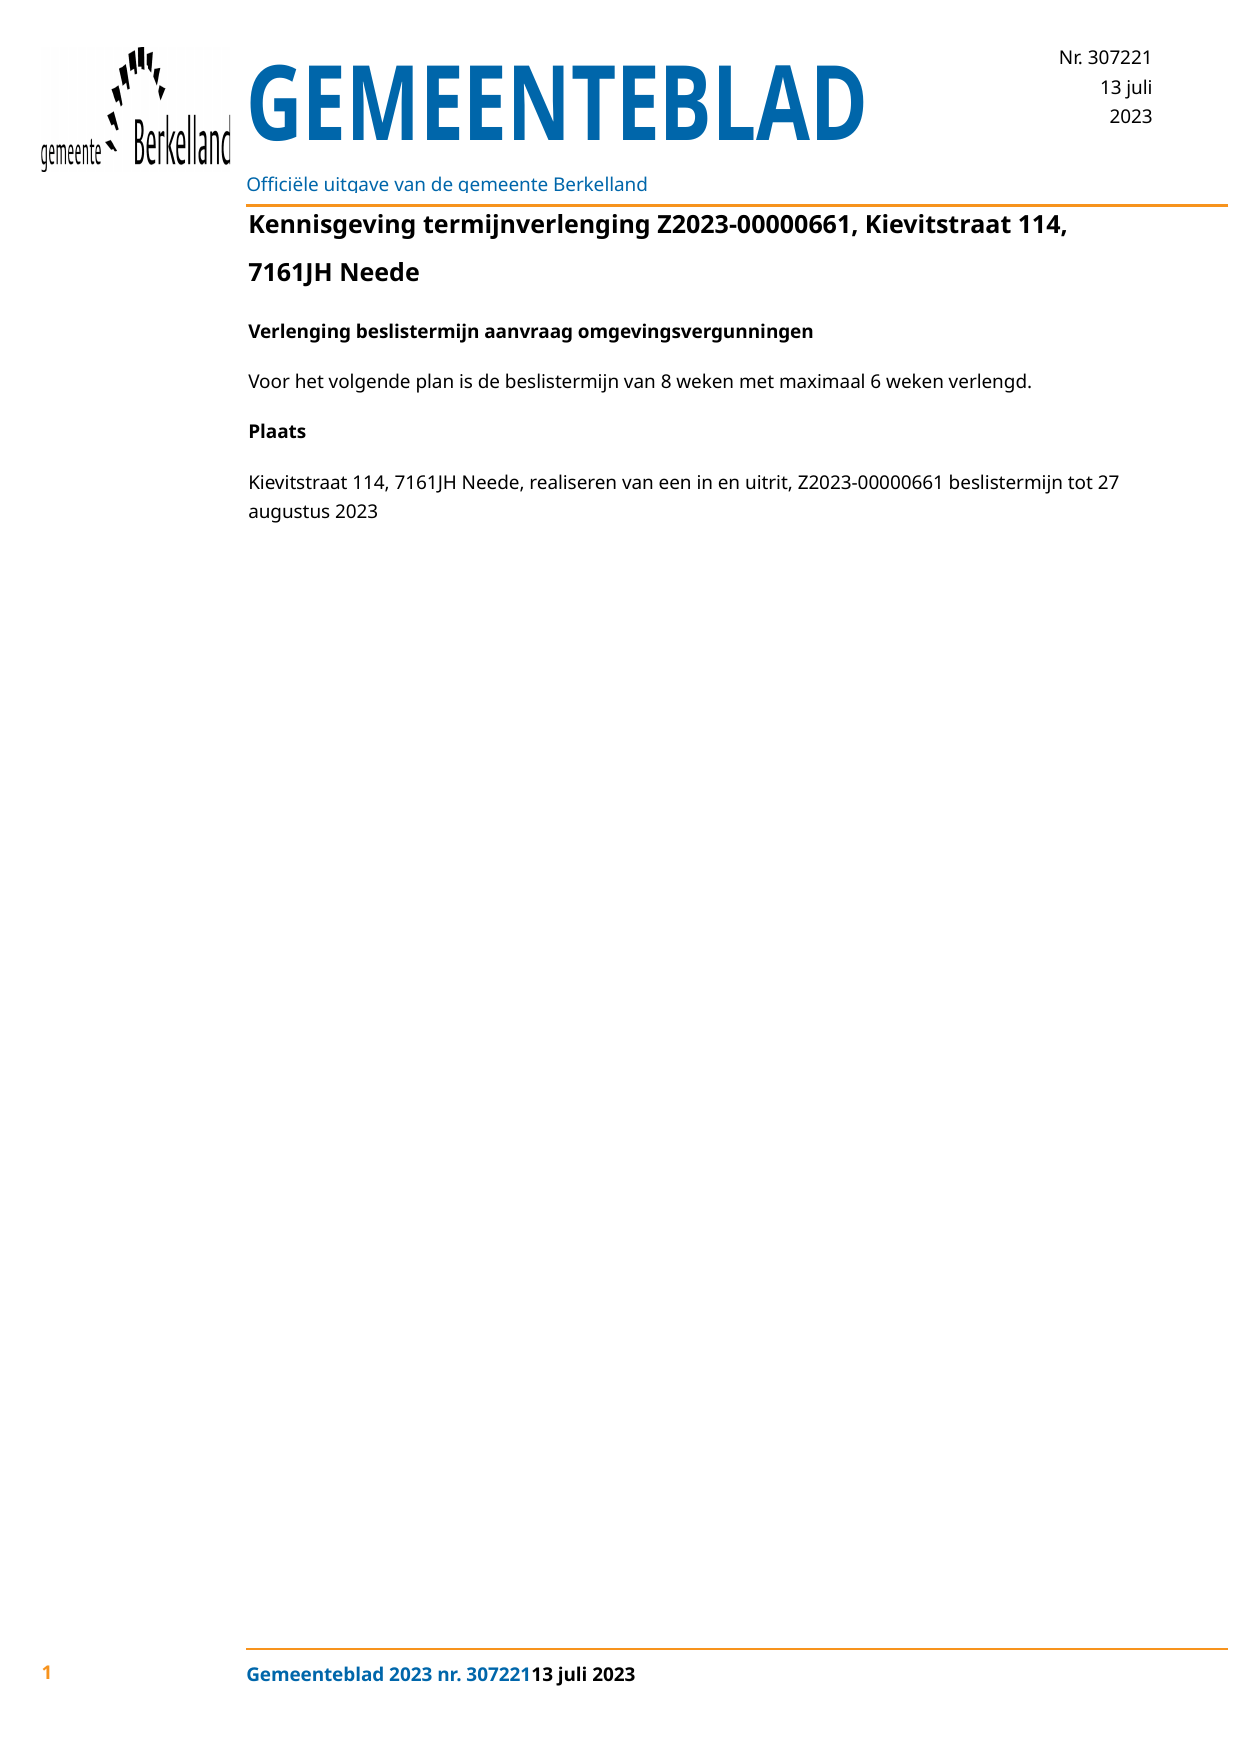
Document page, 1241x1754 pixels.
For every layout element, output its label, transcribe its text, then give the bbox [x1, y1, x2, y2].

text Kievitstraat 114, 7161JH Neede, realiseren van een in en uitrit, Z2023-00000661 beslistermijn tot 27 augustus 2023 [248, 469, 1152, 524]
text Voor het volgende plan is de beslistermijn van 8 weken met maximaal 6 weken verlengd. [248, 368, 1152, 394]
text Verlenging beslistermijn aanvraag omgevingsvergunningen [248, 318, 1152, 344]
text Plaats [248, 419, 1152, 444]
picture [41, 47, 231, 172]
text Kennisgeving termijnverlenging Z2023-00000661, Kievitstraat 114, 7161JH Neede [248, 207, 1152, 288]
